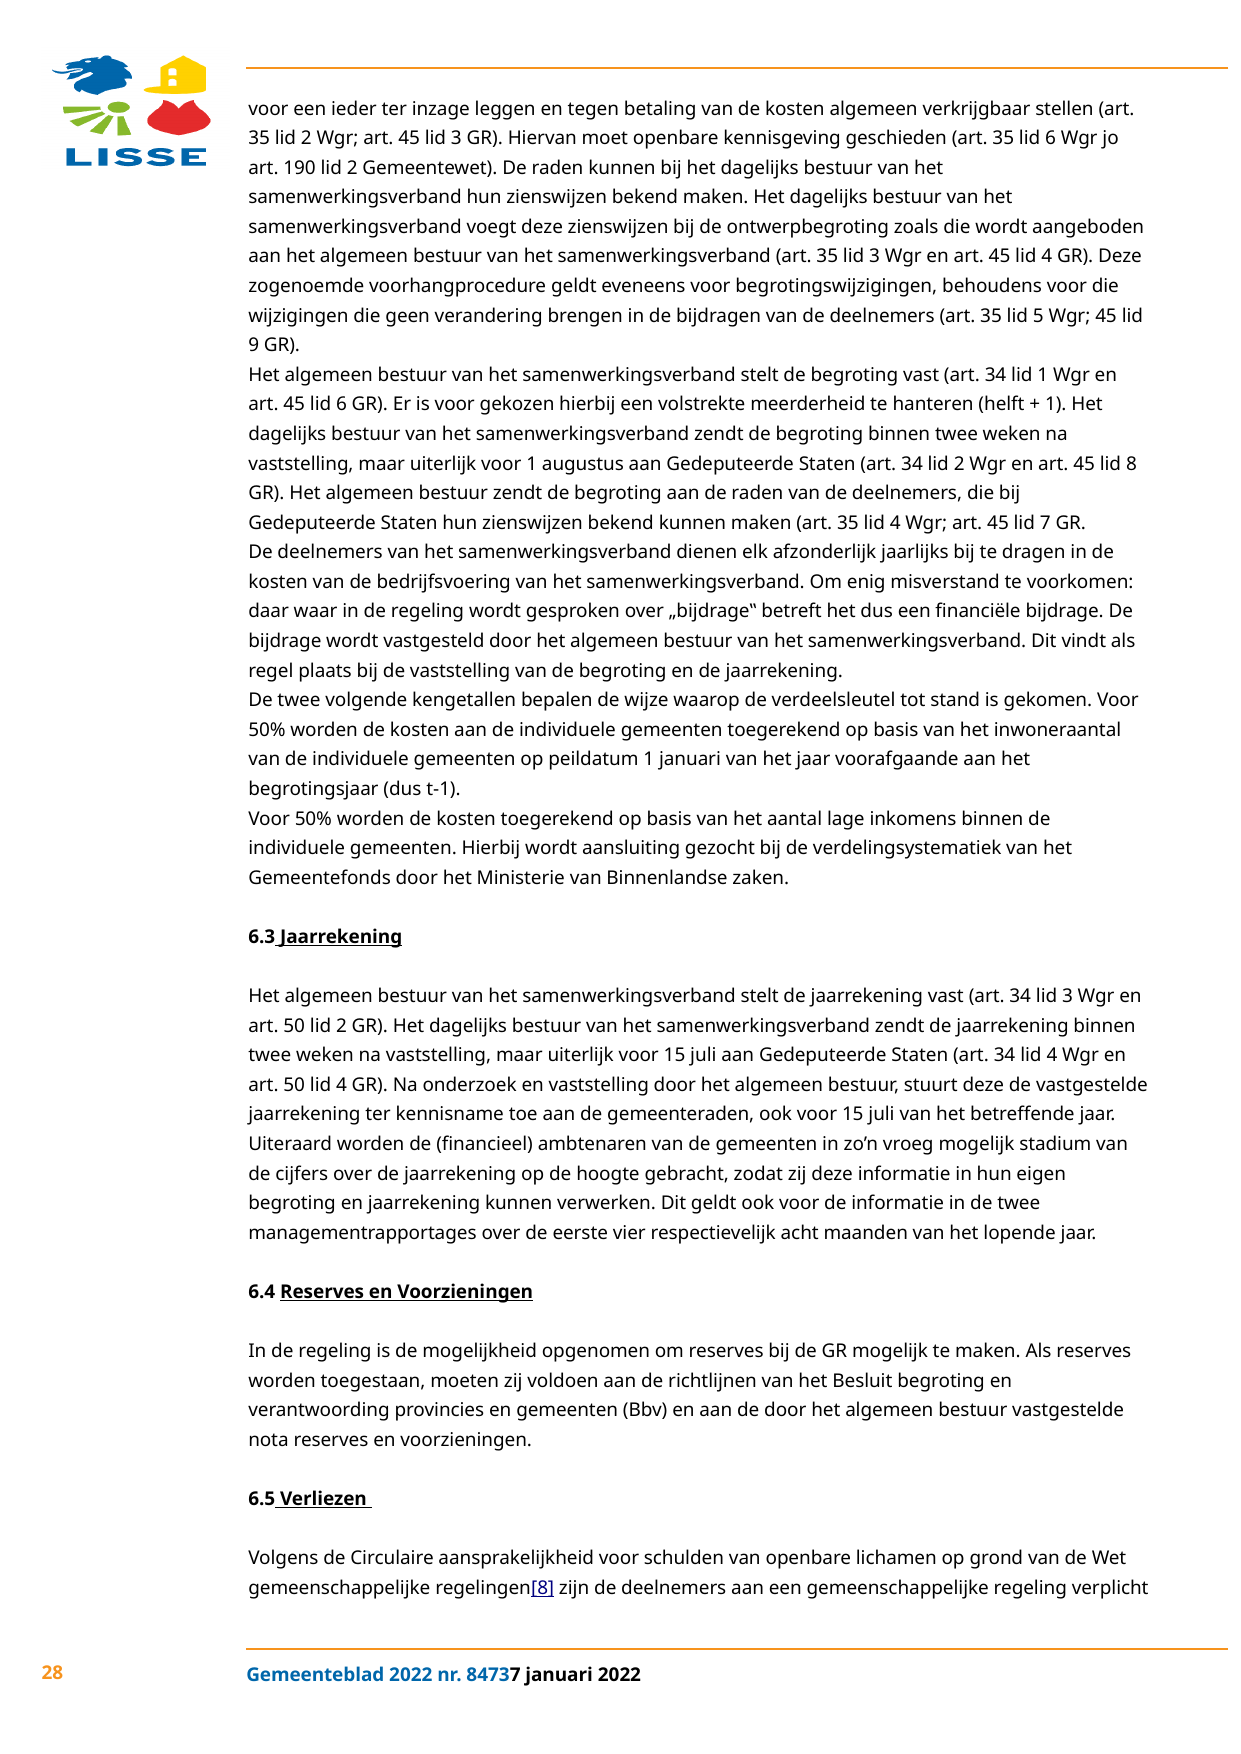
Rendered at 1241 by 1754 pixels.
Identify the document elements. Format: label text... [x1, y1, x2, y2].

text 6.3 Jaarrekening [248, 923, 1152, 949]
picture [41, 47, 231, 172]
text Volgens de Circulaire aansprakelijkheid voor schulden van openbare lichamen op grond van de Wet gemeenschappelijke regelingen[8] zijn de deelnemers aan een gemeenschappelijke regeling verplicht [248, 1544, 1152, 1600]
text Voor 50% worden de kosten toegerekend op basis van het aantal lage inkomens binnen de individuele gemeenten. Hierbij wordt aansluiting gezocht bij de verdelingsystematiek van het Gemeentefonds door het Ministerie van Binnenlandse zaken. [248, 805, 1152, 890]
text De deelnemers van het samenwerkingsverband dienen elk afzonderlijk jaarlijks bij te dragen in de kosten van de bedrijfsvoering van het samenwerkingsverband. Om enig misverstand te voorkomen: daar waar in de regeling wordt gesproken over „bijdrage‟ betreft het dus een financiële bijdrage. De bijdrage wordt vastgesteld door het algemeen bestuur van het samenwerkingsverband. Dit vindt als regel plaats bij de vaststelling van de begroting en de jaarrekening. [248, 538, 1152, 683]
text 6.4 Reserves en Voorzieningen [248, 1278, 1152, 1304]
text Het algemeen bestuur van het samenwerkingsverband stelt de jaarrekening vast (art. 34 lid 3 Wgr en art. 50 lid 2 GR). Het dagelijks bestuur van het samenwerkingsverband zendt de jaarrekening binnen twee weken na vaststelling, maar uiterlijk voor 15 juli aan Gedeputeerde Staten (art. 34 lid 4 Wgr en art. 50 lid 4 GR). Na onderzoek en vaststelling door het algemeen bestuur, stuurt deze de vastgestelde jaarrekening ter kennisname toe aan de gemeenteraden, ook voor 15 juli van het betreffende jaar. [248, 982, 1152, 1126]
text Het algemeen bestuur van het samenwerkingsverband stelt de begroting vast (art. 34 lid 1 Wgr en art. 45 lid 6 GR). Er is voor gekozen hierbij een volstrekte meerderheid te hanteren (helft + 1). Het dagelijks bestuur van het samenwerkingsverband zendt de begroting binnen twee weken na vaststelling, maar uiterlijk voor 1 augustus aan Gedeputeerde Staten (art. 34 lid 2 Wgr en art. 45 lid 8 GR). Het algemeen bestuur zendt de begroting aan de raden van de deelnemers, die bij Gedeputeerde Staten hun zienswijzen bekend kunnen maken (art. 35 lid 4 Wgr; art. 45 lid 7 GR. [248, 361, 1152, 535]
text De twee volgende kengetallen bepalen de wijze waarop de verdeelsleutel tot stand is gekomen. Voor 50% worden de kosten aan de individuele gemeenten toegerekend op basis van het inwoneraantal van de individuele gemeenten op peildatum 1 januari van het jaar voorafgaande aan het begrotingsjaar (dus t-1). [248, 686, 1152, 801]
text Uiteraard worden de (financieel) ambtenaren van de gemeenten in zo’n vroeg mogelijk stadium van de cijfers over de jaarrekening op de hoogte gebracht, zodat zij deze informatie in hun eigen begroting en jaarrekening kunnen verwerken. Dit geldt ook voor de informatie in de twee managementrapportages over de eerste vier respectievelijk acht maanden van het lopende jaar. [248, 1130, 1152, 1245]
text 6.5 Verliezen [248, 1485, 1152, 1511]
text voor een ieder ter inzage leggen en tegen betaling van de kosten algemeen verkrijgbaar stellen (art. 35 lid 2 Wgr; art. 45 lid 3 GR). Hiervan moet openbare kennisgeving geschieden (art. 35 lid 6 Wgr jo art. 190 lid 2 Gemeentewet). De raden kunnen bij het dagelijks bestuur van het samenwerkingsverband hun zienswijzen bekend maken. Het dagelijks bestuur van het samenwerkingsverband voegt deze zienswijzen bij de ontwerpbegroting zoals die wordt aangeboden aan het algemeen bestuur van het samenwerkingsverband (art. 35 lid 3 Wgr en art. 45 lid 4 GR). Deze zogenoemde voorhangprocedure geldt eveneens voor begrotingswijzigingen, behoudens voor die wijzigingen die geen verandering brengen in de bijdragen van de deelnemers (art. 35 lid 5 Wgr; 45 lid 9 GR). [248, 95, 1152, 357]
text In de regeling is de mogelijkheid opgenomen om reserves bij de GR mogelijk te maken. Als reserves worden toegestaan, moeten zij voldoen aan de richtlijnen van het Besluit begroting en verantwoording provincies en gemeenten (Bbv) en aan de door het algemeen bestuur vastgestelde nota reserves en voorzieningen. [248, 1337, 1152, 1452]
